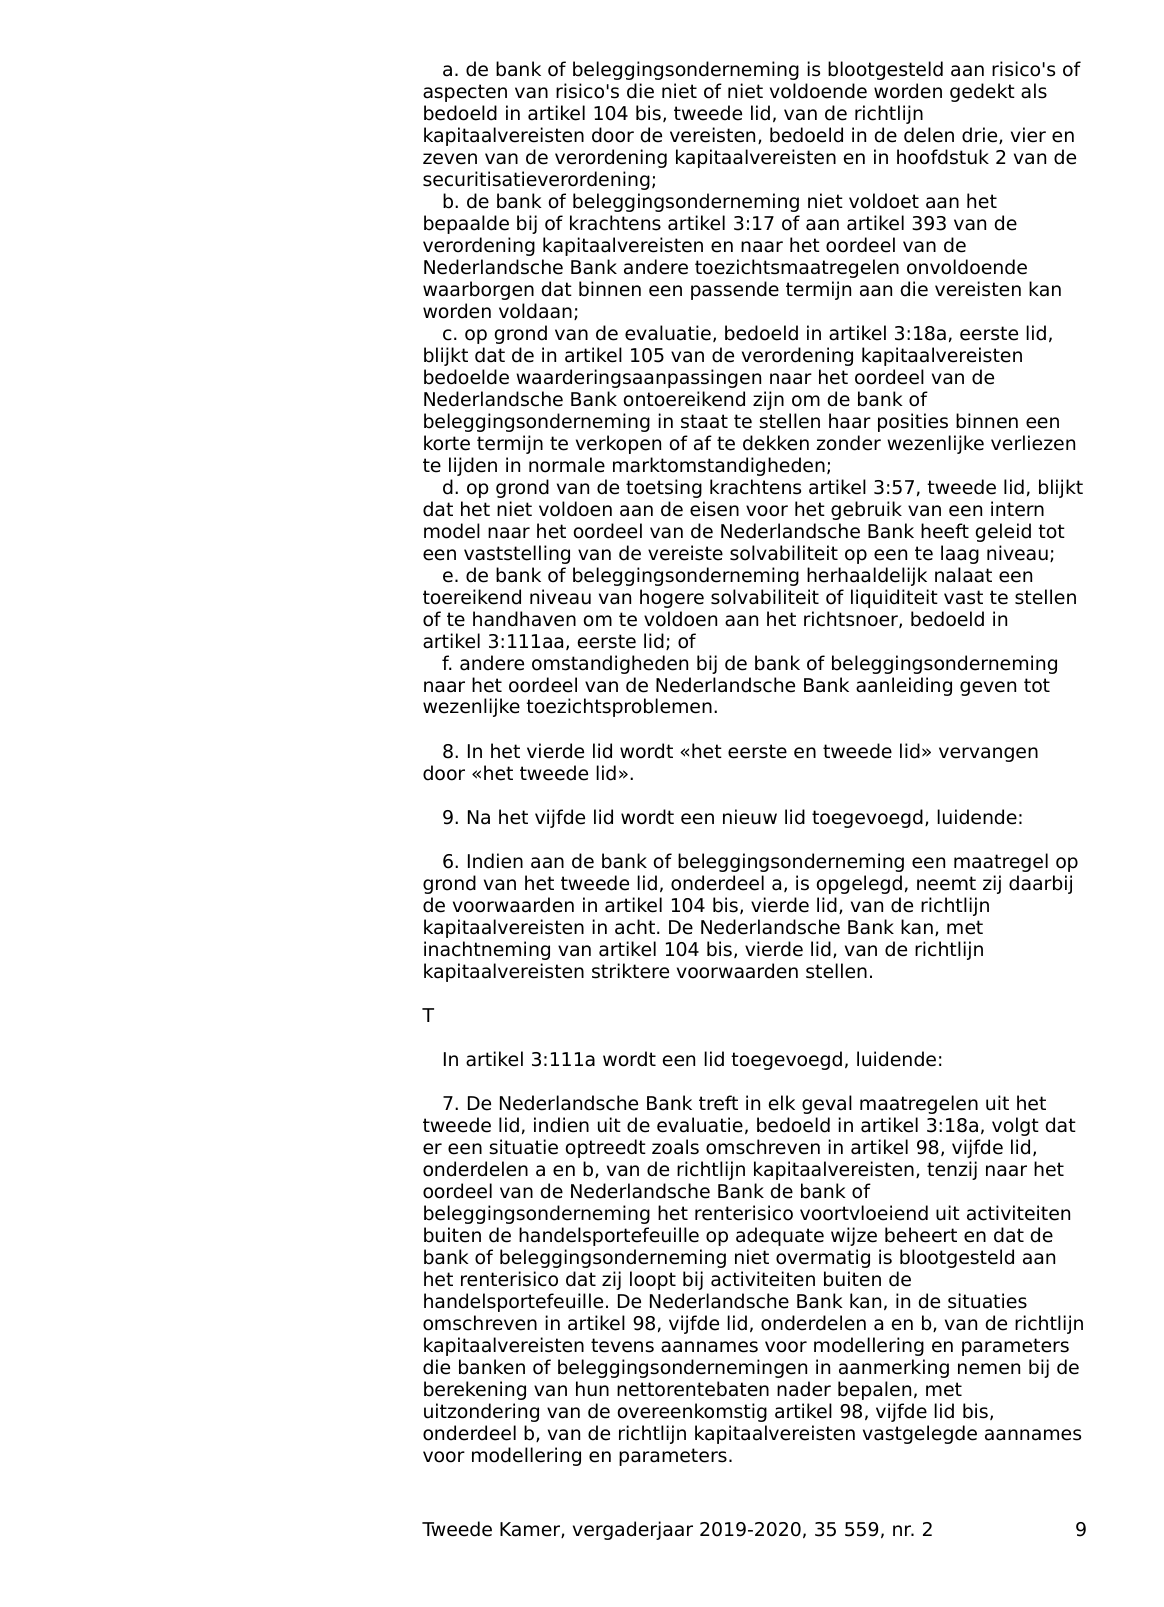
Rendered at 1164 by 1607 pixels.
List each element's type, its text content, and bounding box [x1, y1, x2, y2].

text 9. Na het vijfde lid wordt een nieuw lid toegevoegd, luidende: [422, 807, 1087, 829]
text d. op grond van de toetsing krachtens artikel 3:57, tweede lid, blijkt dat het niet voldoen aan de eisen voor het gebruik van een intern model naar het oordeel van de Nederlandsche Bank heeft geleid tot een vaststelling van de vereiste solvabiliteit op een te laag niveau; [422, 477, 1087, 564]
text T [422, 1005, 1087, 1027]
text c. op grond van de evaluatie, bedoeld in artikel 3:18a, eerste lid, blijkt dat de in artikel 105 van de verordening kapitaalvereisten bedoelde waarderingsaanpassingen naar het oordeel van de Nederlandsche Bank ontoereikend zijn om de bank of beleggingsonderneming in staat te stellen haar posities binnen een korte termijn te verkopen of af te dekken zonder wezenlijke verliezen te lijden in normale marktomstandigheden; [422, 323, 1087, 477]
text 8. In het vierde lid wordt «het eerste en tweede lid» vervangen door «het tweede lid». [422, 741, 1087, 784]
text b. de bank of beleggingsonderneming niet voldoet aan het bepaalde bij of krachtens artikel 3:17 of aan artikel 393 van de verordening kapitaalvereisten en naar het oordeel van de Nederlandsche Bank andere toezichtsmaatregelen onvoldoende waarborgen dat binnen een passende termijn aan die vereisten kan worden voldaan; [422, 191, 1087, 323]
text e. de bank of beleggingsonderneming herhaaldelijk nalaat een toereikend niveau van hogere solvabiliteit of liquiditeit vast te stellen of te handhaven om te voldoen aan het richtsnoer, bedoeld in artikel 3:111aa, eerste lid; of [422, 564, 1087, 652]
text In artikel 3:111a wordt een lid toegevoegd, luidende: [422, 1049, 1087, 1071]
text 6. Indien aan de bank of beleggingsonderneming een maatregel op grond van het tweede lid, onderdeel a, is opgelegd, neemt zij daarbij de voorwaarden in artikel 104 bis, vierde lid, van de richtlijn kapitaalvereisten in acht. De Nederlandsche Bank kan, met inachtneming van artikel 104 bis, vierde lid, van de richtlijn kapitaalvereisten striktere voorwaarden stellen. [422, 851, 1087, 983]
text 7. De Nederlandsche Bank treft in elk geval maatregelen uit het tweede lid, indien uit de evaluatie, bedoeld in artikel 3:18a, volgt dat er een situatie optreedt zoals omschreven in artikel 98, vijfde lid, onderdelen a en b, van de richtlijn kapitaalvereisten, tenzij naar het oordeel van de Nederlandsche Bank de bank of beleggingsonderneming het renterisico voortvloeiend uit activiteiten buiten de handelsportefeuille op adequate wijze beheert en dat de bank of beleggingsonderneming niet overmatig is blootgesteld aan het renterisico dat zij loopt bij activiteiten buiten de handelsportefeuille. De Nederlandsche Bank kan, in de situaties omschreven in artikel 98, vijfde lid, onderdelen a en b, van de richtlijn kapitaalvereisten tevens aannames voor modellering en parameters die banken of beleggingsondernemingen in aanmerking nemen bij de berekening van hun nettorentebaten nader bepalen, met uitzondering van de overeenkomstig artikel 98, vijfde lid bis, onderdeel b, van de richtlijn kapitaalvereisten vastgelegde aannames voor modellering en parameters. [422, 1093, 1087, 1467]
text a. de bank of beleggingsonderneming is blootgesteld aan risico's of aspecten van risico's die niet of niet voldoende worden gedekt als bedoeld in artikel 104 bis, tweede lid, van de richtlijn kapitaalvereisten door de vereisten, bedoeld in de delen drie, vier en zeven van de verordening kapitaalvereisten en in hoofdstuk 2 van de securitisatieverordening; [422, 59, 1087, 191]
text f. andere omstandigheden bij de bank of beleggingsonderneming naar het oordeel van de Nederlandsche Bank aanleiding geven tot wezenlijke toezichtsproblemen. [422, 652, 1087, 718]
